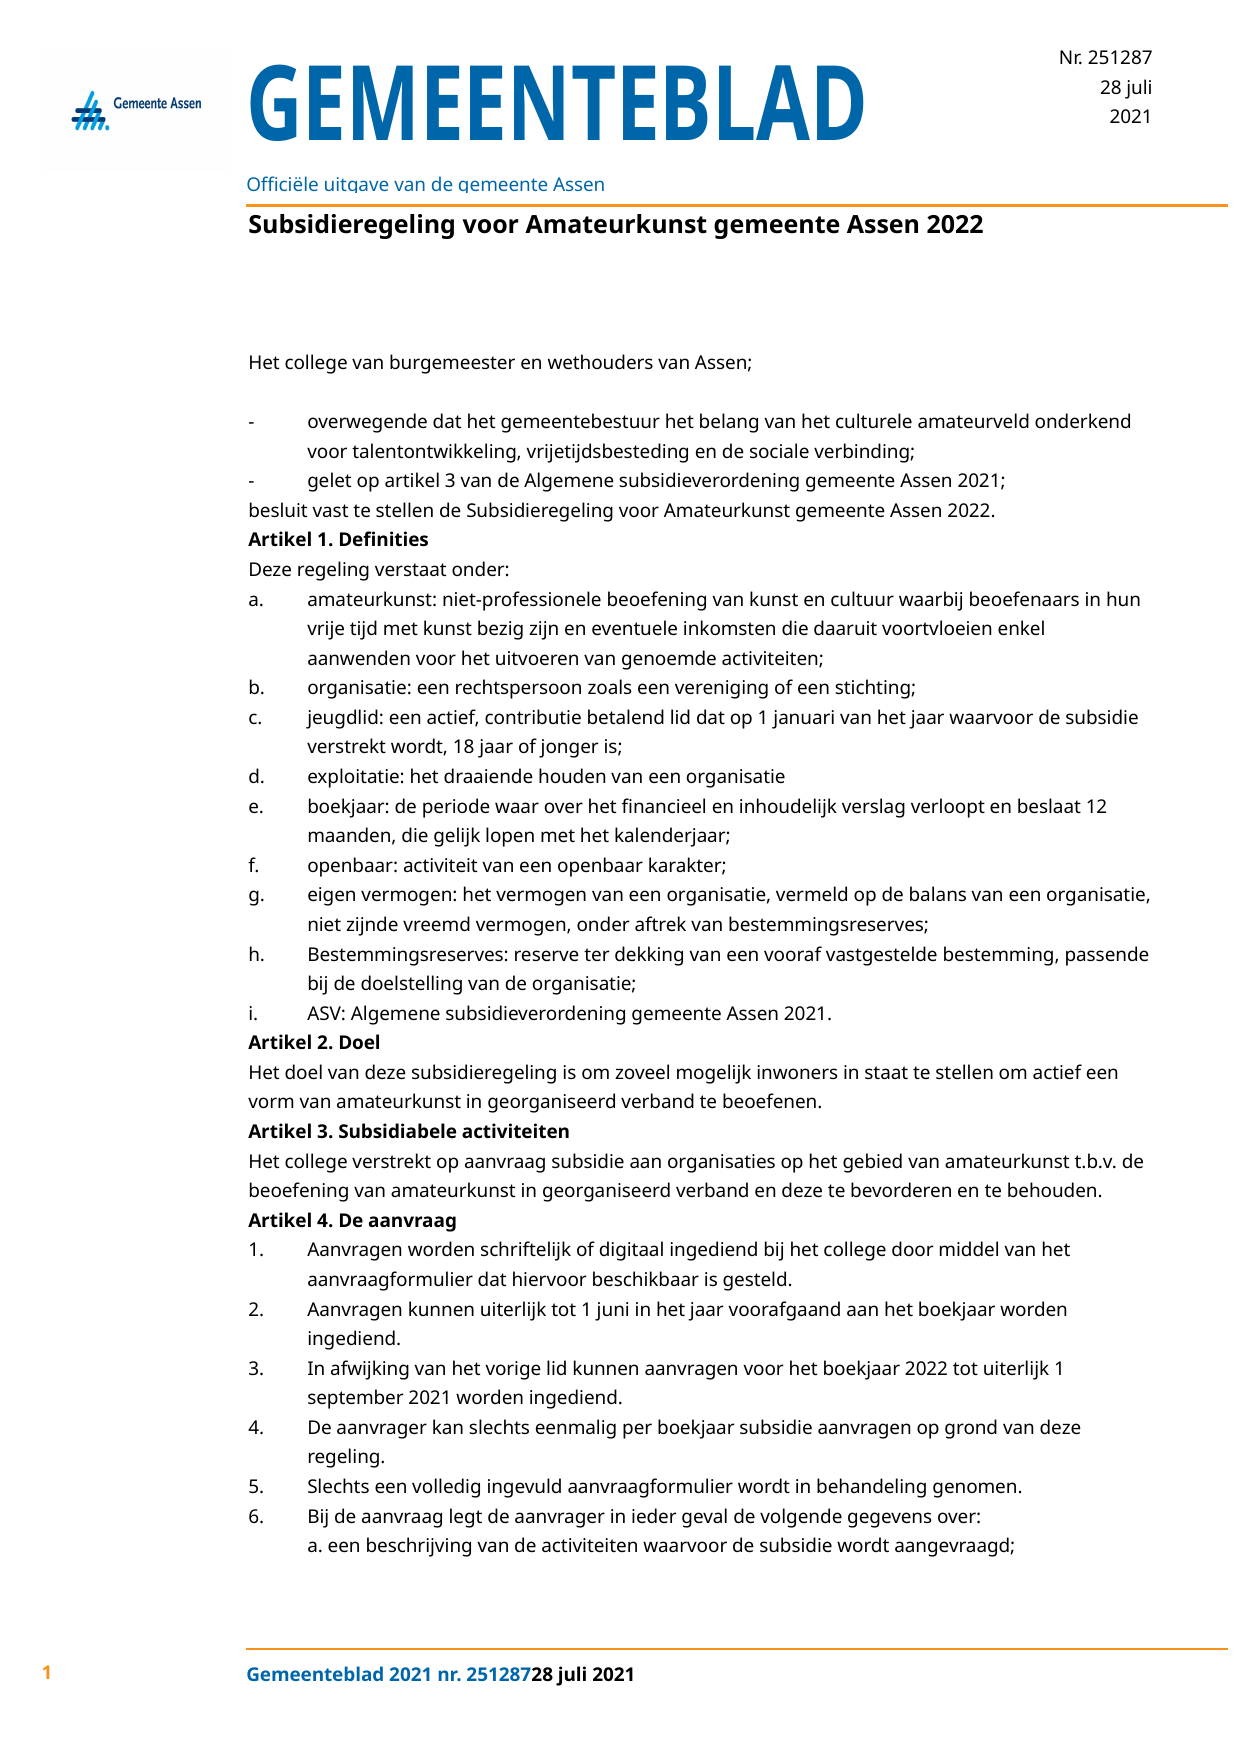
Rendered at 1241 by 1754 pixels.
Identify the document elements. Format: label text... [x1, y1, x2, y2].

list a. een beschrijving van de activiteiten waarvoor de subsidie wordt aangevraagd; [248, 1532, 1152, 1558]
list Aanvragen kunnen uiterlijk tot 1 juni in het jaar voorafgaand aan het boekjaar worden ingediend. [248, 1296, 1152, 1351]
text besluit vast te stellen de Subsidieregeling voor Amateurkunst gemeente Assen 2022. [248, 497, 1152, 523]
text Deze regeling verstaat onder: [248, 556, 1152, 582]
text Artikel 1. Definities [248, 527, 1152, 552]
list Bij de aanvraag legt de aanvrager in ieder geval de volgende gegevens over: [248, 1503, 1152, 1529]
text Het college van burgemeester en wethouders van Assen; [248, 349, 1152, 375]
list Slechts een volledig ingevuld aanvraagformulier wordt in behandeling genomen. [248, 1473, 1152, 1499]
text Het doel van deze subsidieregeling is om zoveel mogelijk inwoners in staat te stellen om actief een vorm van amateurkunst in georganiseerd verband te beoefenen. [248, 1059, 1152, 1114]
list jeugdlid: een actief, contributie betalend lid dat op 1 januari van het jaar waarvoor de subsidie verstrekt wordt, 18 jaar of jonger is; [248, 704, 1152, 759]
text Artikel 2. Doel [248, 1029, 1152, 1055]
list In afwijking van het vorige lid kunnen aanvragen voor het boekjaar 2022 tot uiterlijk 1 september 2021 worden ingediend. [248, 1355, 1152, 1410]
list Bestemmingsreserves: reserve ter dekking van een vooraf vastgestelde bestemming, passende bij de doelstelling van de organisatie; [248, 941, 1152, 996]
text Artikel 3. Subsidiabele activiteiten [248, 1118, 1152, 1144]
text Artikel 4. De aanvraag [248, 1207, 1152, 1233]
picture [41, 47, 231, 172]
list Aanvragen worden schriftelijk of digitaal ingediend bij het college door middel van het aanvraagformulier dat hiervoor beschikbaar is gesteld. [248, 1237, 1152, 1292]
text Subsidieregeling voor Amateurkunst gemeente Assen 2022 [248, 207, 1152, 241]
list openbaar: activiteit van een openbaar karakter; [248, 852, 1152, 878]
list exploitatie: het draaiende houden van een organisatie [248, 763, 1152, 789]
list overwegende dat het gemeentebestuur het belang van het culturele amateurveld onderkend voor talentontwikkeling, vrijetijdsbesteding en de sociale verbinding; [248, 408, 1152, 464]
list De aanvrager kan slechts eenmalig per boekjaar subsidie aanvragen op grond van deze regeling. [248, 1414, 1152, 1469]
list amateurkunst: niet-professionele beoefening van kunst en cultuur waarbij beoefenaars in hun vrije tijd met kunst bezig zijn en eventuele inkomsten die daaruit voortvloeien enkel aanwenden voor het uitvoeren van genoemde activiteiten; [248, 586, 1152, 671]
text Het college verstrekt op aanvraag subsidie aan organisaties op het gebied van amateurkunst t.b.v. de beoefening van amateurkunst in georganiseerd verband en deze te bevorderen en te behouden. [248, 1148, 1152, 1203]
list boekjaar: de periode waar over het financieel en inhoudelijk verslag verloopt en beslaat 12 maanden, die gelijk lopen met het kalenderjaar; [248, 793, 1152, 848]
list eigen vermogen: het vermogen van een organisatie, vermeld op de balans van een organisatie, niet zijnde vreemd vermogen, onder aftrek van bestemmingsreserves; [248, 882, 1152, 937]
list gelet op artikel 3 van de Algemene subsidieverordening gemeente Assen 2021; [248, 467, 1152, 493]
list organisatie: een rechtspersoon zoals een vereniging of een stichting; [248, 674, 1152, 700]
list ASV: Algemene subsidieverordening gemeente Assen 2021. [248, 1000, 1152, 1026]
